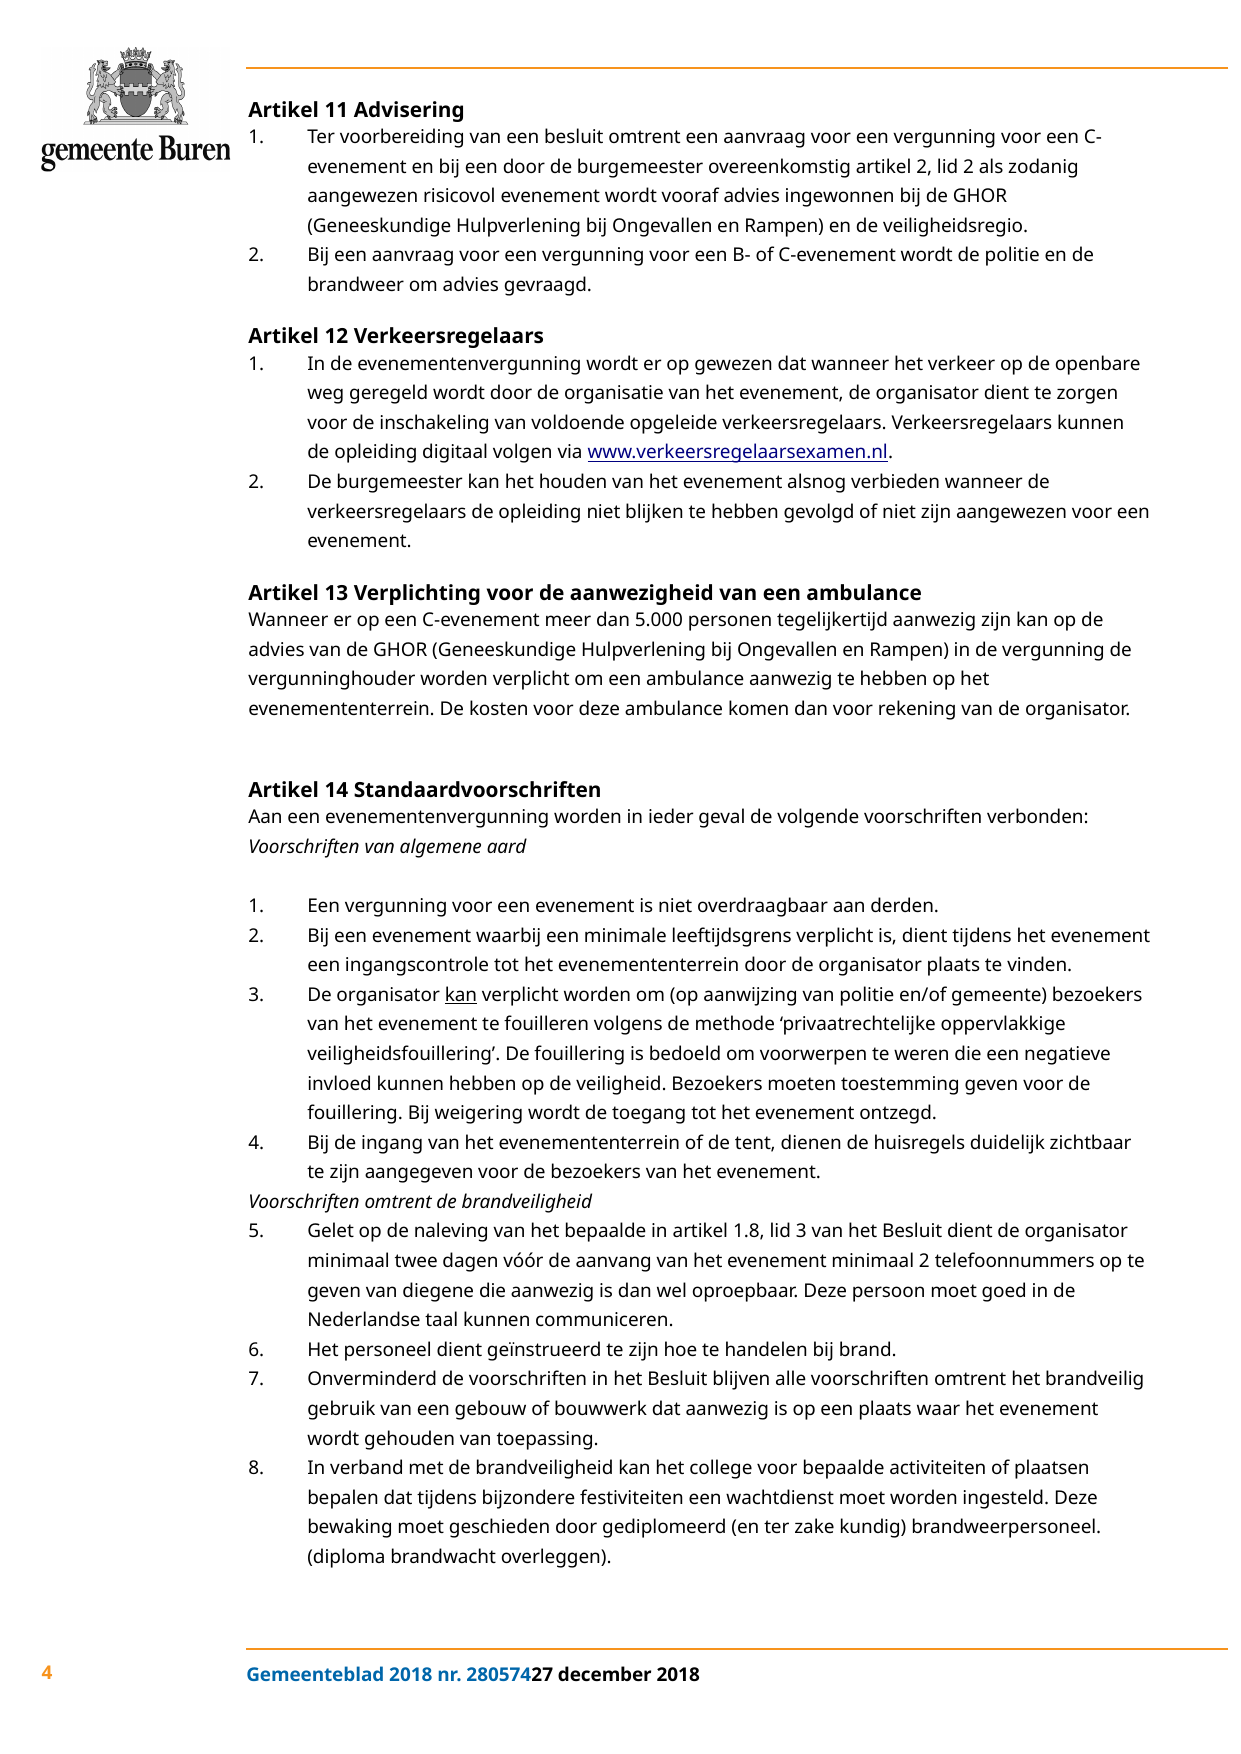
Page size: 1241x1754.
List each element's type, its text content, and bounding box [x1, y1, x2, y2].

list Onverminderd de voorschriften in het Besluit blijven alle voorschriften omtrent het brandveilig gebruik van een gebouw of bouwwerk dat aanwezig is op een plaats waar het evenement wordt gehouden van toepassing. [248, 1366, 1152, 1451]
text Artikel 11 Advisering [248, 95, 1152, 123]
text Artikel 14 Standaardvoorschriften [248, 775, 1152, 803]
list Een vergunning voor een evenement is niet overdraagbaar aan derden. [248, 892, 1152, 918]
list Het personeel dient geïnstrueerd te zijn hoe te handelen bij brand. [248, 1336, 1152, 1362]
list De burgemeester kan het houden van het evenement alsnog verbieden wanneer de verkeersregelaars de opleiding niet blijken te hebben gevolgd of niet zijn aangewezen voor een evenement. [248, 468, 1152, 553]
list Bij een aanvraag voor een vergunning voor een B- of C-evenement wordt de politie en de brandweer om advies gevraagd. [248, 242, 1152, 297]
text Aan een evenementenvergunning worden in ieder geval de volgende voorschriften verbonden: [248, 803, 1152, 829]
list Bij de ingang van het evenemententerrein of de tent, dienen de huisregels duidelijk zichtbaar te zijn aangegeven voor de bezoekers van het evenement. [248, 1129, 1152, 1184]
text Voorschriften van algemene aard [248, 833, 1152, 859]
list Gelet op de naleving van het bepaalde in artikel 1.8, lid 3 van het Besluit dient de organisator minimaal twee dagen vóór de aanvang van het evenement minimaal 2 telefoonnummers op te geven van diegene die aanwezig is dan wel oproepbaar. Deze persoon moet goed in de Nederlandse taal kunnen communiceren. [248, 1218, 1152, 1332]
text Artikel 13 Verplichting voor de aanwezigheid van een ambulance [248, 578, 1152, 606]
list Ter voorbereiding van een besluit omtrent een aanvraag voor een vergunning voor een C-evenement en bij een door de burgemeester overeenkomstig artikel 2, lid 2 als zodanig aangewezen risicovol evenement wordt vooraf advies ingewonnen bij de GHOR (Geneeskundige Hulpverlening bij Ongevallen en Rampen) en de veiligheidsregio. [248, 123, 1152, 238]
picture [41, 47, 231, 172]
list Bij een evenement waarbij een minimale leeftijdsgrens verplicht is, dient tijdens het evenement een ingangscontrole tot het evenemententerrein door de organisator plaats te vinden. [248, 922, 1152, 977]
list In de evenementenvergunning wordt er op gewezen dat wanneer het verkeer op de openbare weg geregeld wordt door de organisatie van het evenement, de organisator dient te zorgen voor de inschakeling van voldoende opgeleide verkeersregelaars. Verkeersregelaars kunnen de opleiding digitaal volgen via www.verkeersregelaarsexamen.nl. [248, 350, 1152, 464]
text Voorschriften omtrent de brandveiligheid [248, 1188, 1152, 1214]
text Wanneer er op een C-evenement meer dan 5.000 personen tegelijkertijd aanwezig zijn kan op de advies van de GHOR (Geneeskundige Hulpverlening bij Ongevallen en Rampen) in de vergunning de vergunninghouder worden verplicht om een ambulance aanwezig te hebben op het evenemententerrein. De kosten voor deze ambulance komen dan voor rekening van de organisator. [248, 606, 1152, 721]
list In verband met de brandveiligheid kan het college voor bepaalde activiteiten of plaatsen bepalen dat tijdens bijzondere festiviteiten een wachtdienst moet worden ingesteld. Deze bewaking moet geschieden door gediplomeerd (en ter zake kundig) brandweerpersoneel. (diploma brandwacht overleggen). [248, 1454, 1152, 1569]
list De organisator kan verplicht worden om (op aanwijzing van politie en/of gemeente) bezoekers van het evenement te fouilleren volgens de methode ‘privaatrechtelijke oppervlakkige veiligheidsfouillering’. De fouillering is bedoeld om voorwerpen te weren die een negatieve invloed kunnen hebben op de veiligheid. Bezoekers moeten toestemming geven voor de fouillering. Bij weigering wordt de toegang tot het evenement ontzegd. [248, 981, 1152, 1125]
text Artikel 12 Verkeersregelaars [248, 322, 1152, 350]
